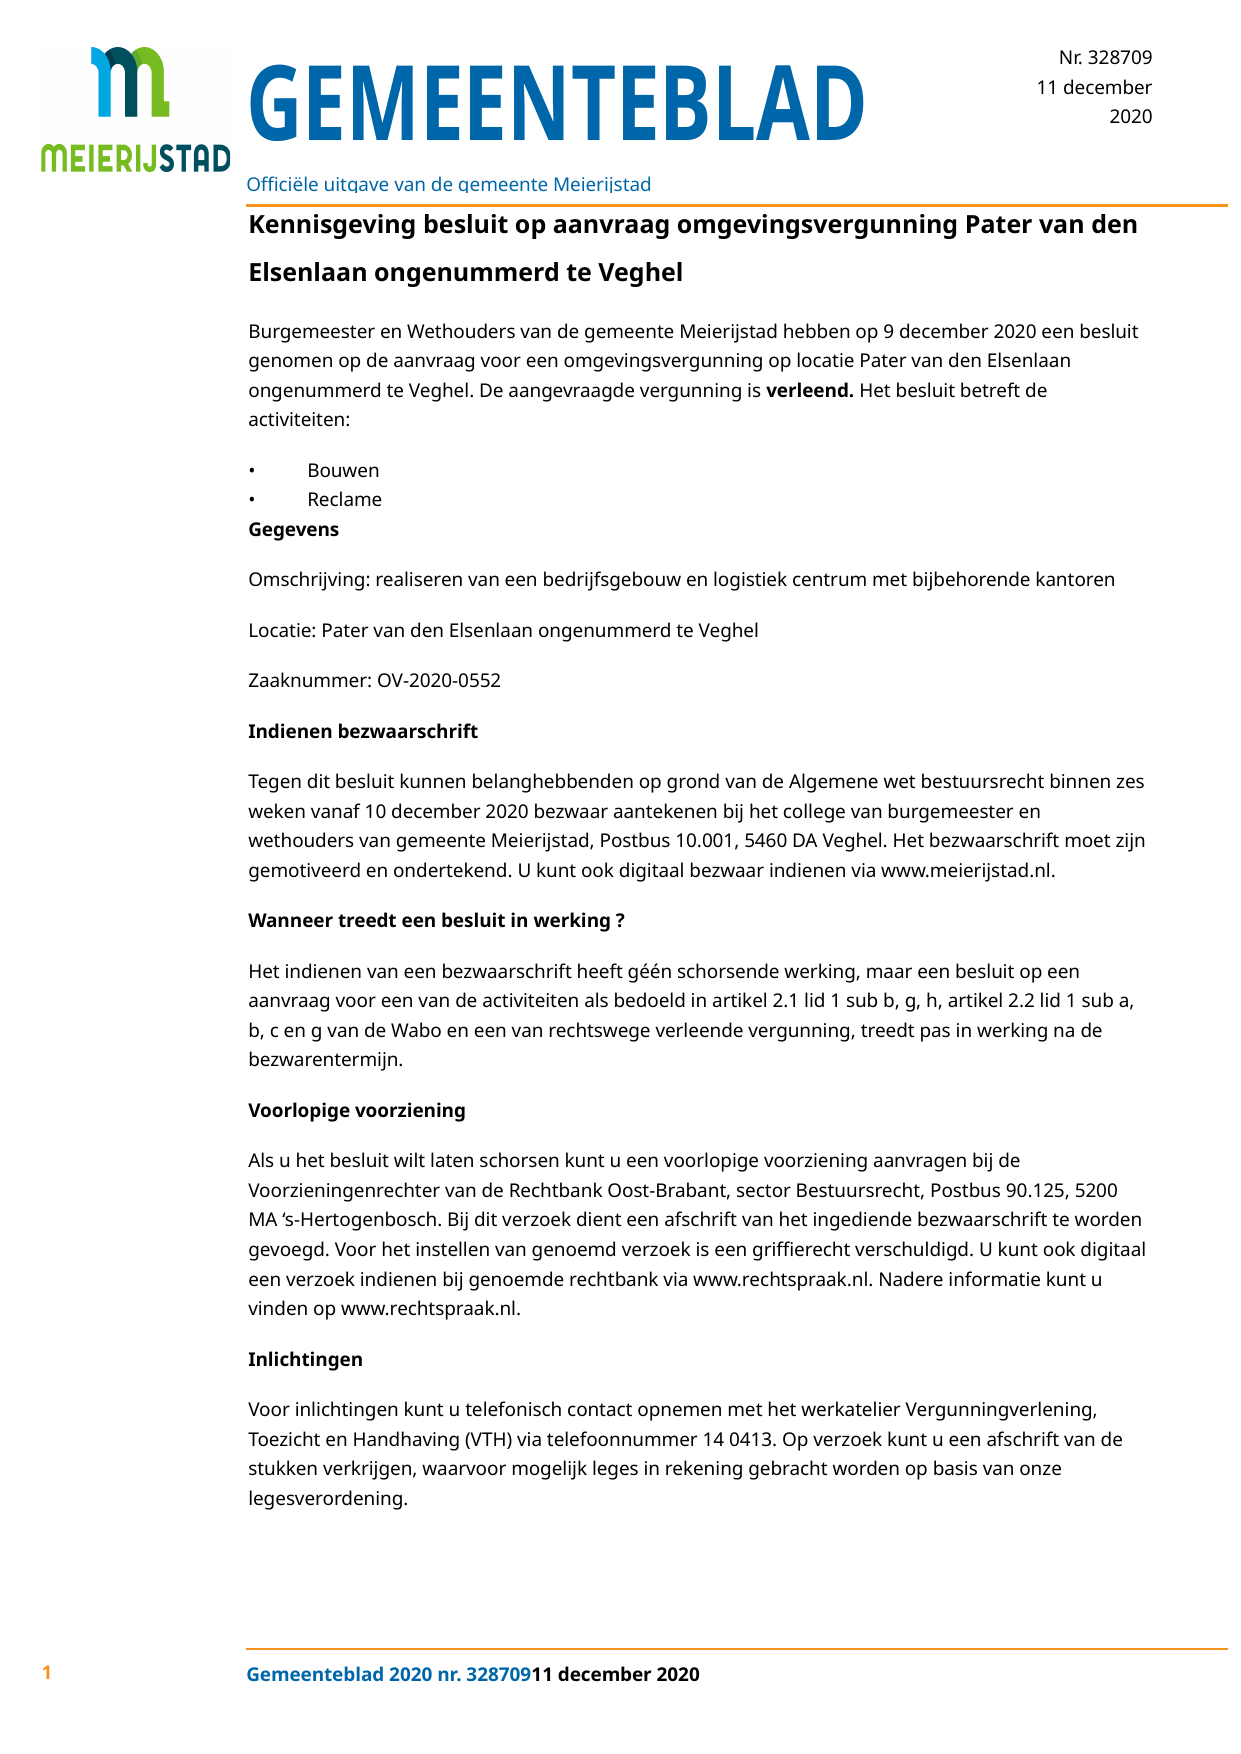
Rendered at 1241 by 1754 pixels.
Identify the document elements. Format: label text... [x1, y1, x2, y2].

list Reclame [248, 487, 1152, 512]
text Kennisgeving besluit op aanvraag omgevingsvergunning Pater van den Elsenlaan ongenummerd te Veghel [248, 207, 1152, 288]
list Bouwen [248, 457, 1152, 483]
text Burgemeester en Wethouders van de gemeente Meierijstad hebben op 9 december 2020 een besluit genomen op de aanvraag voor een omgevingsvergunning op locatie Pater van den Elsenlaan ongenummerd te Veghel. De aangevraagde vergunning is verleend. Het besluit betreft de activiteiten: [248, 318, 1152, 432]
text Zaaknummer: OV-2020-0552 [248, 667, 1152, 693]
text Gegevens [248, 516, 1152, 542]
text Omschrijving: realiseren van een bedrijfsgebouw en logistiek centrum met bijbehorende kantoren [248, 567, 1152, 592]
text Inlichtingen [248, 1346, 1152, 1372]
picture [41, 47, 231, 172]
text Locatie: Pater van den Elsenlaan ongenummerd te Veghel [248, 617, 1152, 643]
text Voor inlichtingen kunt u telefonisch contact opnemen met het werkatelier Vergunningverlening, Toezicht en Handhaving (VTH) via telefoonnummer 14 0413. Op verzoek kunt u een afschrift van de stukken verkrijgen, waarvoor mogelijk leges in rekening gebracht worden op basis van onze legesverordening. [248, 1396, 1152, 1511]
text Voorlopige voorziening [248, 1097, 1152, 1123]
text Wanneer treedt een besluit in werking ? [248, 907, 1152, 933]
text Als u het besluit wilt laten schorsen kunt u een voorlopige voorziening aanvragen bij de Voorzieningenrechter van de Rechtbank Oost-Brabant, sector Bestuursrecht, Postbus 90.125, 5200 MA ‘s-Hertogenbosch. Bij dit verzoek dient een afschrift van het ingediende bezwaarschrift te worden gevoegd. Voor het instellen van genoemd verzoek is een griffierecht verschuldigd. U kunt ook digitaal een verzoek indienen bij genoemde rechtbank via www.rechtspraak.nl. Nadere informatie kunt u vinden op www.rechtspraak.nl. [248, 1147, 1152, 1321]
text Het indienen van een bezwaarschrift heeft géén schorsende werking, maar een besluit op een aanvraag voor een van de activiteiten als bedoeld in artikel 2.1 lid 1 sub b, g, h, artikel 2.2 lid 1 sub a, b, c en g van de Wabo en een van rechtswege verleende vergunning, treedt pas in werking na de bezwarentermijn. [248, 958, 1152, 1072]
text Tegen dit besluit kunnen belanghebbenden op grond van de Algemene wet bestuursrecht binnen zes weken vanaf 10 december 2020 bezwaar aantekenen bij het college van burgemeester en wethouders van gemeente Meierijstad, Postbus 10.001, 5460 DA Veghel. Het bezwaarschrift moet zijn gemotiveerd en ondertekend. U kunt ook digitaal bezwaar indienen via www.meierijstad.nl. [248, 768, 1152, 883]
text Indienen bezwaarschrift [248, 718, 1152, 744]
